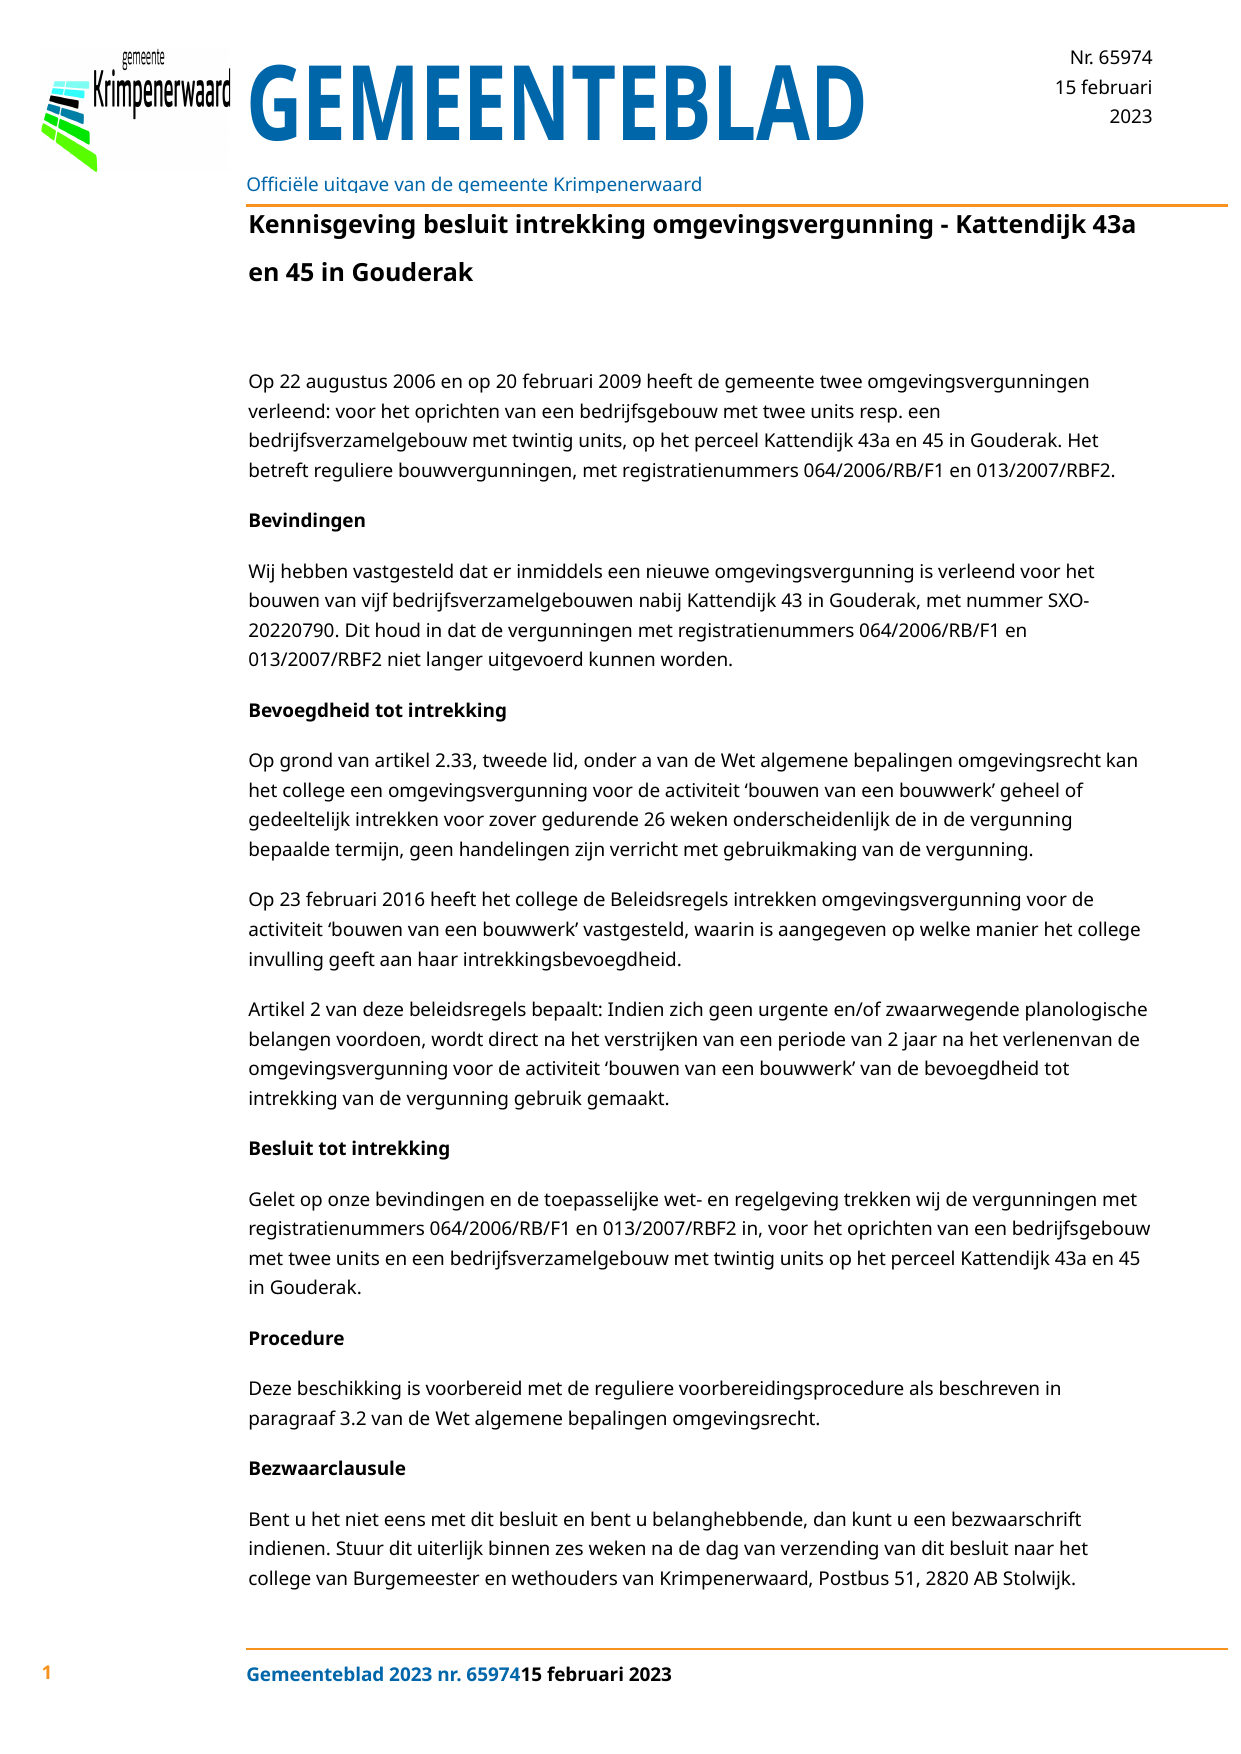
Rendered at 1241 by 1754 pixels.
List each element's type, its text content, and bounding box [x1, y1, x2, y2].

text Besluit tot intrekking [248, 1135, 1152, 1161]
text Bezwaarclausule [248, 1455, 1152, 1481]
text Bent u het niet eens met dit besluit en bent u belanghebbende, dan kunt u een bezwaarschrift indienen. Stuur dit uiterlijk binnen zes weken na de dag van verzending van dit besluit naar het college van Burgemeester en wethouders van Krimpenerwaard, Postbus 51, 2820 AB Stolwijk. [248, 1506, 1152, 1591]
text Bevoegdheid tot intrekking [248, 697, 1152, 723]
text Artikel 2 van deze beleidsregels bepaalt: Indien zich geen urgente en/of zwaarwegende planologische belangen voordoen, wordt direct na het verstrijken van een periode van 2 jaar na het verlenenvan de omgevingsvergunning voor de activiteit ‘bouwen van een bouwwerk’ van de bevoegdheid tot intrekking van de vergunning gebruik gemaakt. [248, 996, 1152, 1111]
text Op 22 augustus 2006 en op 20 februari 2009 heeft de gemeente twee omgevingsvergunningen verleend: voor het oprichten van een bedrijfsgebouw met twee units resp. een bedrijfsverzamelgebouw met twintig units, op het perceel Kattendijk 43a en 45 in Gouderak. Het betreft reguliere bouwvergunningen, met registratienummers 064/2006/RB/F1 en 013/2007/RBF2. [248, 368, 1152, 483]
text Kennisgeving besluit intrekking omgevingsvergunning - Kattendijk 43a en 45 in Gouderak [248, 207, 1152, 288]
text Bevindingen [248, 507, 1152, 533]
text Op 23 februari 2016 heeft het college de Beleidsregels intrekken omgevingsvergunning voor de activiteit ‘bouwen van een bouwwerk’ vastgesteld, waarin is aangegeven op welke manier het college invulling geeft aan haar intrekkingsbevoegdheid. [248, 887, 1152, 972]
text Gelet op onze bevindingen en de toepasselijke wet- en regelgeving trekken wij de vergunningen met registratienummers 064/2006/RB/F1 en 013/2007/RBF2 in, voor het oprichten van een bedrijfsgebouw met twee units en een bedrijfsverzamelgebouw met twintig units op het perceel Kattendijk 43a en 45 in Gouderak. [248, 1186, 1152, 1300]
text Op grond van artikel 2.33, tweede lid, onder a van de Wet algemene bepalingen omgevingsrecht kan het college een omgevingsvergunning voor de activiteit ‘bouwen van een bouwwerk’ geheel of gedeeltelijk intrekken voor zover gedurende 26 weken onderscheidenlijk de in de vergunning bepaalde termijn, geen handelingen zijn verricht met gebruikmaking van de vergunning. [248, 747, 1152, 862]
text Deze beschikking is voorbereid met de reguliere voorbereidingsprocedure als beschreven in paragraaf 3.2 van de Wet algemene bepalingen omgevingsrecht. [248, 1375, 1152, 1431]
text Wij hebben vastgesteld dat er inmiddels een nieuwe omgevingsvergunning is verleend voor het bouwen van vijf bedrijfsverzamelgebouwen nabij Kattendijk 43 in Gouderak, met nummer SXO-20220790. Dit houd in dat de vergunningen met registratienummers 064/2006/RB/F1 en 013/2007/RBF2 niet langer uitgevoerd kunnen worden. [248, 558, 1152, 672]
text Procedure [248, 1325, 1152, 1351]
picture [41, 47, 231, 172]
